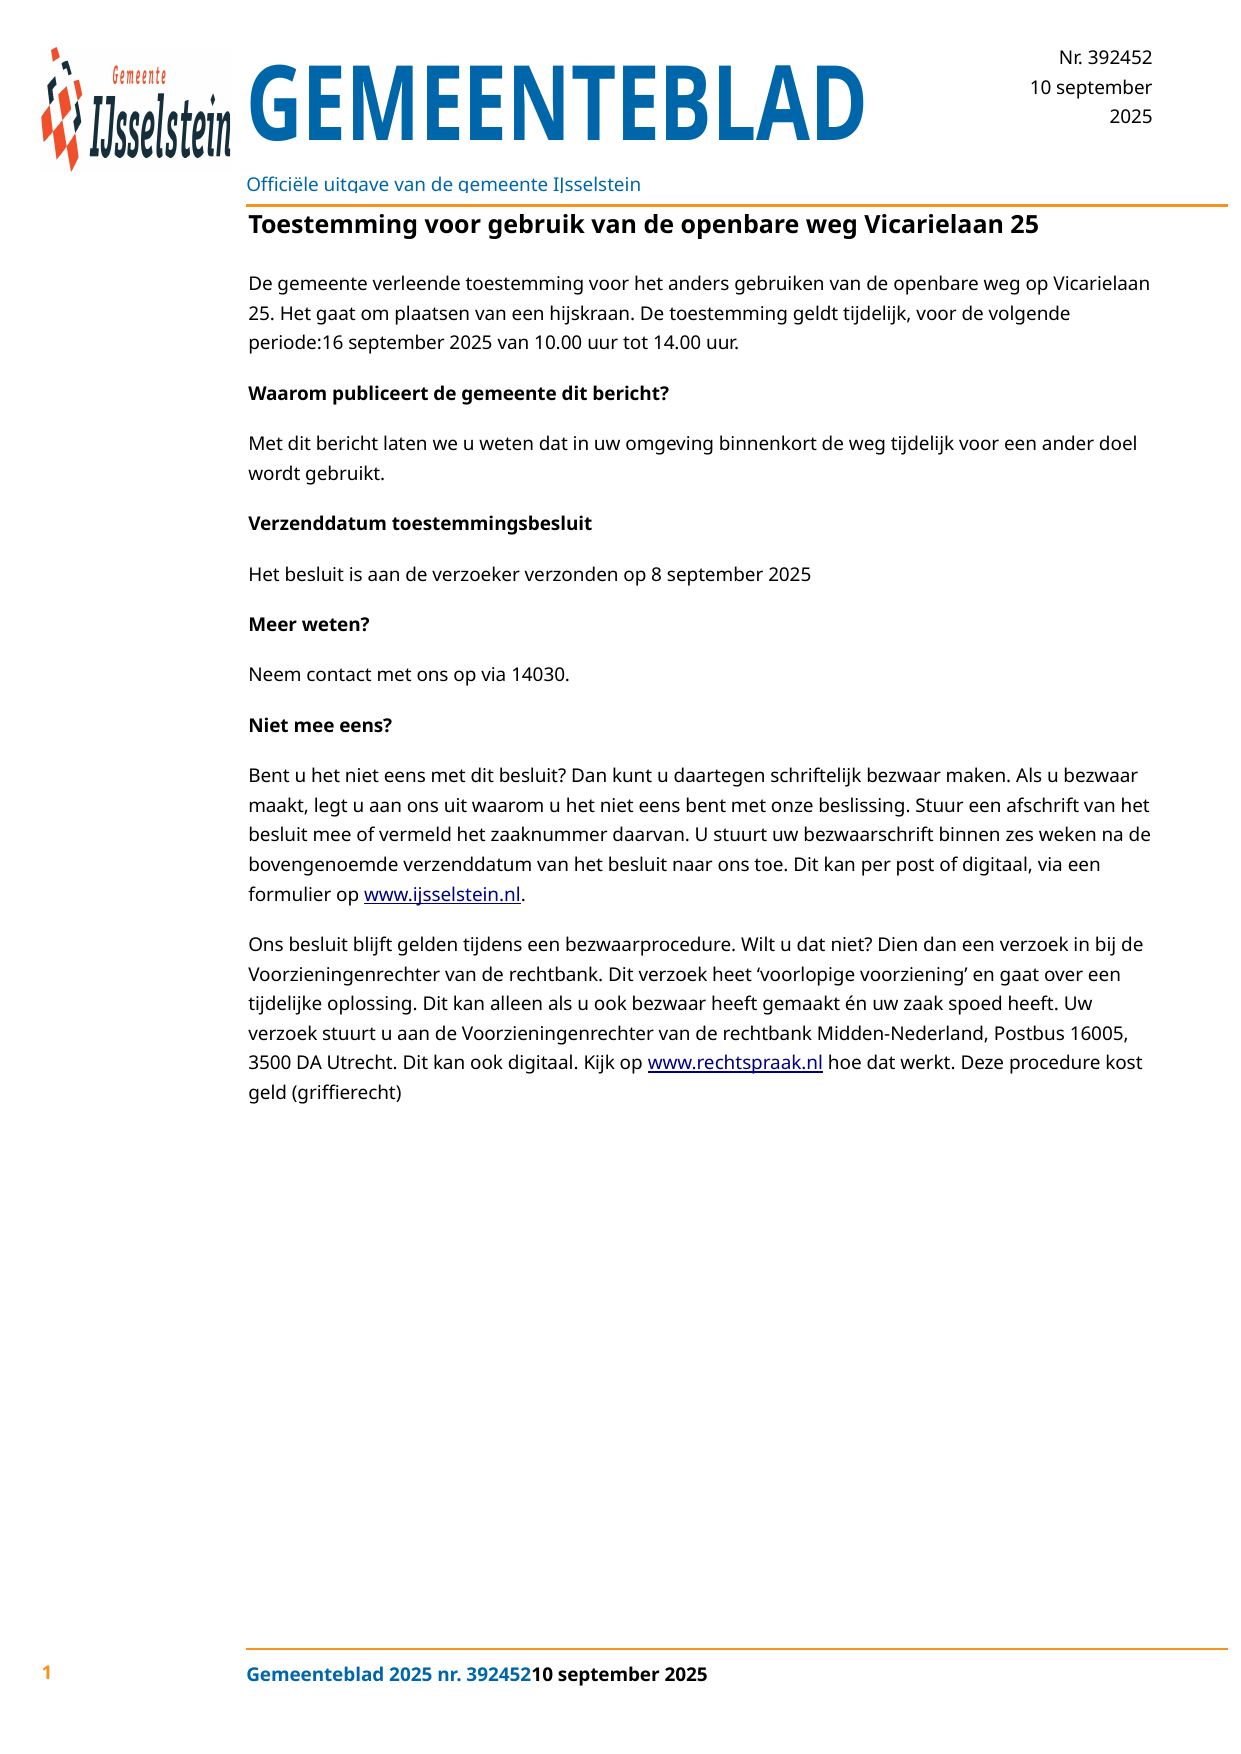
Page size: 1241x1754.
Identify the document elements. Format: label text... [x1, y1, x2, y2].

text Verzenddatum toestemmingsbesluit [248, 510, 1152, 536]
text De gemeente verleende toestemming voor het anders gebruiken van de openbare weg op Vicarielaan 25. Het gaat om plaatsen van een hijskraan. De toestemming geldt tijdelijk, voor de volgende periode:16 september 2025 van 10.00 uur tot 14.00 uur. [248, 270, 1152, 355]
text Met dit bericht laten we u weten dat in uw omgeving binnenkort de weg tijdelijk voor een ander doel wordt gebruikt. [248, 430, 1152, 486]
text Toestemming voor gebruik van de openbare weg Vicarielaan 25 [248, 207, 1152, 241]
text Niet mee eens? [248, 712, 1152, 738]
text Ons besluit blijft gelden tijdens een bezwaarprocedure. Wilt u dat niet? Dien dan een verzoek in bij de Voorzieningenrechter van de rechtbank. Dit verzoek heet ‘voorlopige voorziening’ en gaat over een tijdelijke oplossing. Dit kan alleen als u ook bezwaar heeft gemaakt én uw zaak spoed heeft. Uw verzoek stuurt u aan de Voorzieningenrechter van de rechtbank Midden-Nederland, Postbus 16005, 3500 DA Utrecht. Dit kan ook digitaal. Kijk op www.rechtspraak.nl hoe dat werkt. Deze procedure kost geld (griffierecht) [248, 931, 1152, 1105]
text Meer weten? [248, 611, 1152, 637]
text Bent u het niet eens met dit besluit? Dan kunt u daartegen schriftelijk bezwaar maken. Als u bezwaar maakt, legt u aan ons uit waarom u het niet eens bent met onze beslissing. Stuur een afschrift van het besluit mee of vermeld het zaaknummer daarvan. U stuurt uw bezwaarschrift binnen zes weken na de bovengenoemde verzenddatum van het besluit naar ons toe. Dit kan per post of digitaal, via een formulier op www.ijsselstein.nl. [248, 762, 1152, 906]
text Waarom publiceert de gemeente dit bericht? [248, 380, 1152, 406]
picture [41, 47, 231, 172]
text Neem contact met ons op via 14030. [248, 662, 1152, 687]
text Het besluit is aan de verzoeker verzonden op 8 september 2025 [248, 561, 1152, 586]
